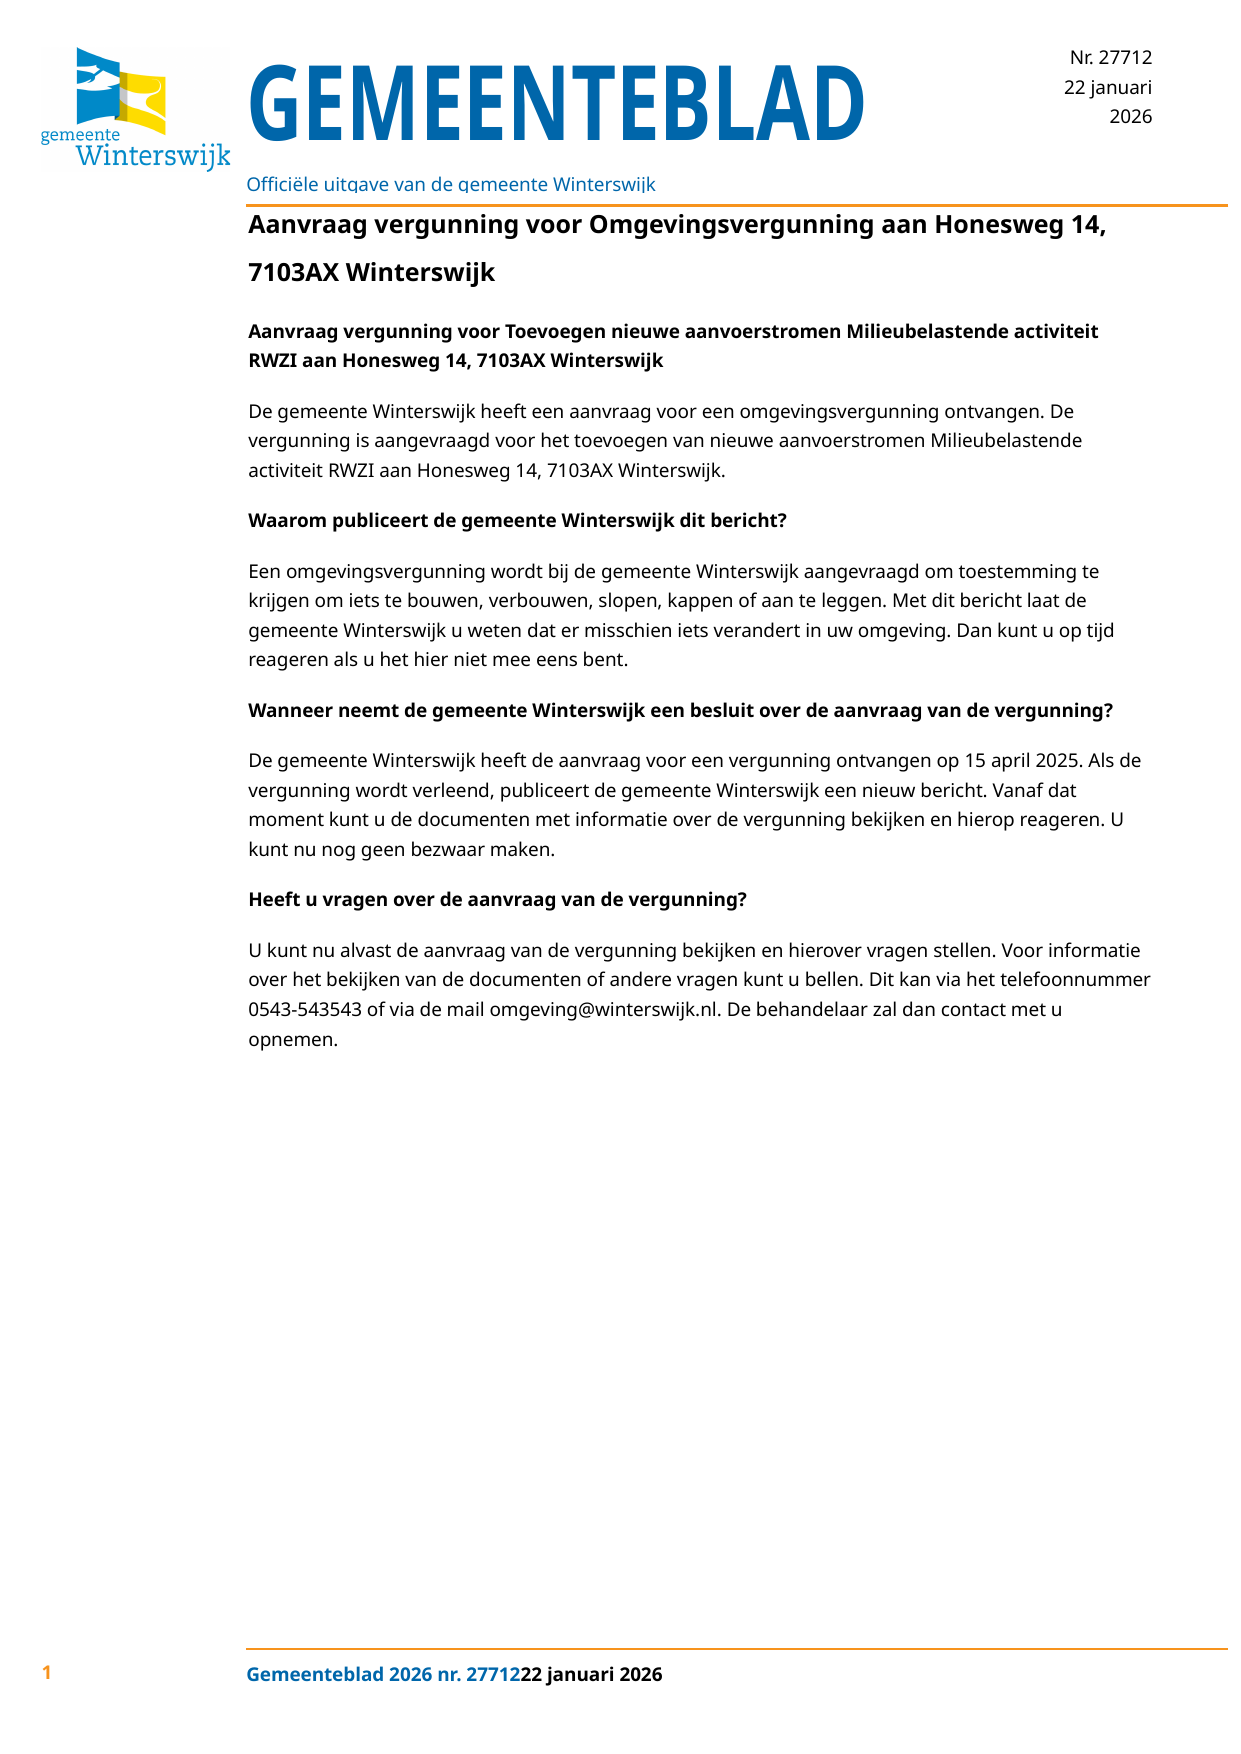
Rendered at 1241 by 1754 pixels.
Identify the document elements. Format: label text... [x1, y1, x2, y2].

text U kunt nu alvast de aanvraag van de vergunning bekijken en hierover vragen stellen. Voor informatie over het bekijken van de documenten of andere vragen kunt u bellen. Dit kan via het telefoonnummer 0543-543543 of via de mail omgeving@winterswijk.nl. De behandelaar zal dan contact met u opnemen. [248, 937, 1152, 1052]
text Waarom publiceert de gemeente Winterswijk dit bericht? [248, 507, 1152, 533]
text De gemeente Winterswijk heeft de aanvraag voor een vergunning ontvangen op 15 april 2025. Als de vergunning wordt verleend, publiceert de gemeente Winterswijk een nieuw bericht. Vanaf dat moment kunt u de documenten met informatie over de vergunning bekijken en hierop reageren. U kunt nu nog geen bezwaar maken. [248, 747, 1152, 862]
text Aanvraag vergunning voor Toevoegen nieuwe aanvoerstromen Milieubelastende activiteit RWZI aan Honesweg 14, 7103AX Winterswijk [248, 318, 1152, 373]
text Aanvraag vergunning voor Omgevingsvergunning aan Honesweg 14, 7103AX Winterswijk [248, 207, 1152, 288]
text Wanneer neemt de gemeente Winterswijk een besluit over de aanvraag van de vergunning? [248, 697, 1152, 723]
picture [41, 47, 231, 172]
picture [225, 153, 231, 162]
text De gemeente Winterswijk heeft een aanvraag voor een omgevingsvergunning ontvangen. De vergunning is aangevraagd voor het toevoegen van nieuwe aanvoerstromen Milieubelastende activiteit RWZI aan Honesweg 14, 7103AX Winterswijk. [248, 398, 1152, 483]
text Een omgevingsvergunning wordt bij de gemeente Winterswijk aangevraagd om toestemming te krijgen om iets te bouwen, verbouwen, slopen, kappen of aan te leggen. Met dit bericht laat de gemeente Winterswijk u weten dat er misschien iets verandert in uw omgeving. Dan kunt u op tijd reageren als u het hier niet mee eens bent. [248, 558, 1152, 672]
text Heeft u vragen over de aanvraag van de vergunning? [248, 887, 1152, 912]
